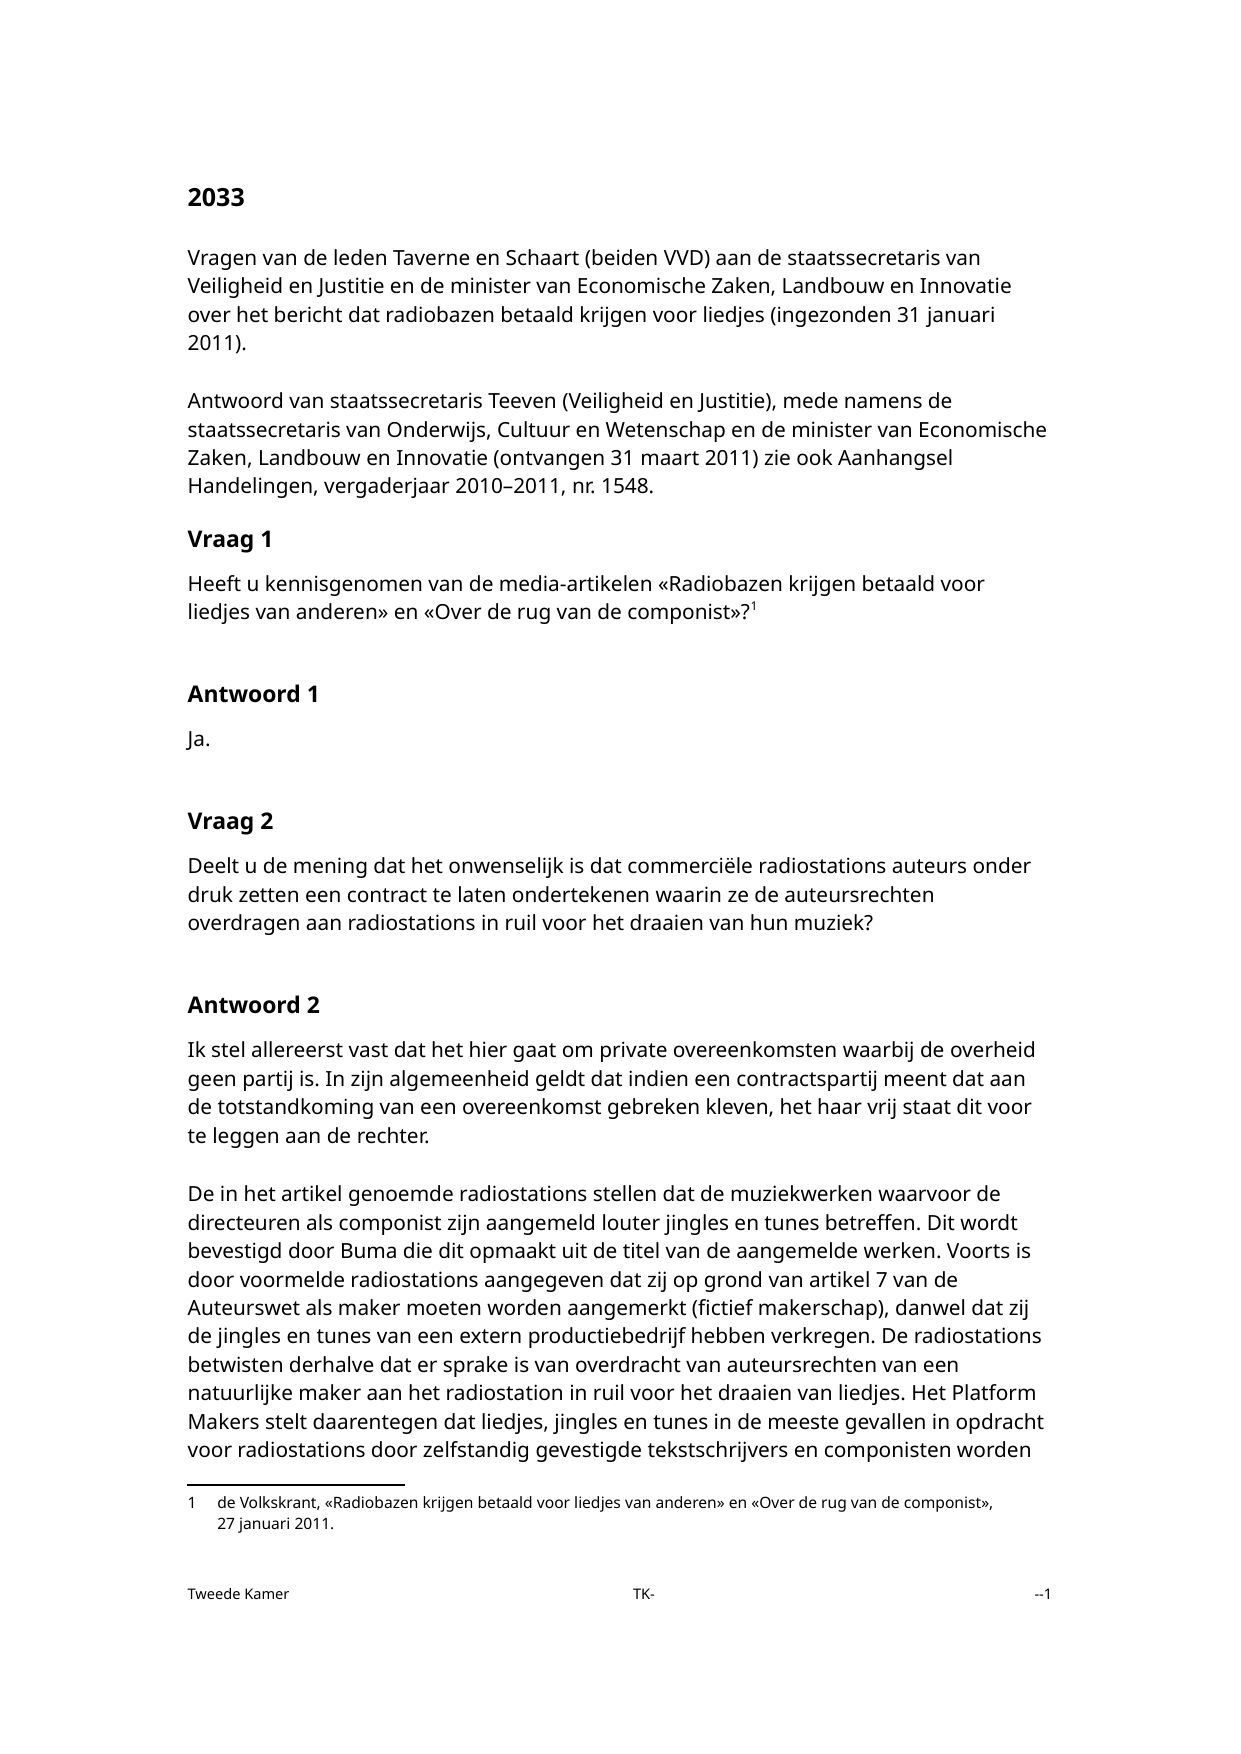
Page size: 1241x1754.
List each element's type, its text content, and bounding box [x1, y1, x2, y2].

text Ik stel allereerst vast dat het hier gaat om private overeenkomsten waarbij de overheid geen partij is. In zijn algemeenheid geldt dat indien een contractspartij meent dat aan de totstandkoming van een overeenkomst gebreken kleven, het haar vrij staat dit voor te leggen aan de rechter. [187, 1036, 1053, 1149]
text Deelt u de mening dat het onwenselijk is dat commerciële radiostations auteurs onder druk zetten een contract te laten ondertekenen waarin ze de auteursrechten overdragen aan radiostations in ruil voor het draaien van hun muziek? [187, 852, 1053, 937]
subtitle Antwoord 2 [187, 989, 1053, 1021]
text 2033 [187, 179, 1053, 213]
subtitle Vraag 1 [187, 522, 1053, 554]
text Antwoord van staatssecretaris Teeven (Veiligheid en Justitie), mede namens de staatssecretaris van Onderwijs, Cultuur en Wetenschap en de minister van Economische Zaken, Landbouw en Innovatie (ontvangen 31 maart 2011) zie ook Aanhangsel Handelingen, vergaderjaar 2010–2011, nr. 1548. [187, 386, 1053, 500]
text Ja. [187, 724, 1053, 753]
subtitle Antwoord 1 [187, 678, 1053, 709]
text De in het artikel genoemde radiostations stellen dat de muziekwerken waarvoor de directeuren als componist zijn aangemeld louter jingles en tunes betreffen. Dit wordt bevestigd door Buma die dit opmaakt uit de titel van de aangemelde werken. Voorts is door voormelde radiostations aangegeven dat zij op grond van artikel 7 van de Auteurswet als maker moeten worden aangemerkt (fictief makerschap), danwel dat zij de jingles en tunes van een extern productiebedrijf hebben verkregen. De radiostations betwisten derhalve dat er sprake is van overdracht van auteursrechten van een natuurlijke maker aan het radiostation in ruil voor het draaien van liedjes. Het Platform Makers stelt daarentegen dat liedjes, jingles en tunes in de meeste gevallen in opdracht voor radiostations door zelfstandig gevestigde tekstschrijvers en componisten worden [187, 1179, 1053, 1464]
text Heeft u kennisgenomen van de media-artikelen «Radiobazen krijgen betaald voor liedjes van anderen» en «Over de rug van de componist»? [187, 569, 1053, 626]
text de Volkskrant, «Radiobazen krijgen betaald voor liedjes van anderen» en «Over de rug van de componist», 27 januari 2011. [187, 1477, 1053, 1534]
text Vragen van de leden Taverne en Schaart (beiden VVD) aan de staatssecretaris van Veiligheid en Justitie en de minister van Economische Zaken, Landbouw en Innovatie over het bericht dat radiobazen betaald krijgen voor liedjes (ingezonden 31 januari 2011). [187, 243, 1053, 357]
subtitle Vraag 2 [187, 805, 1053, 837]
